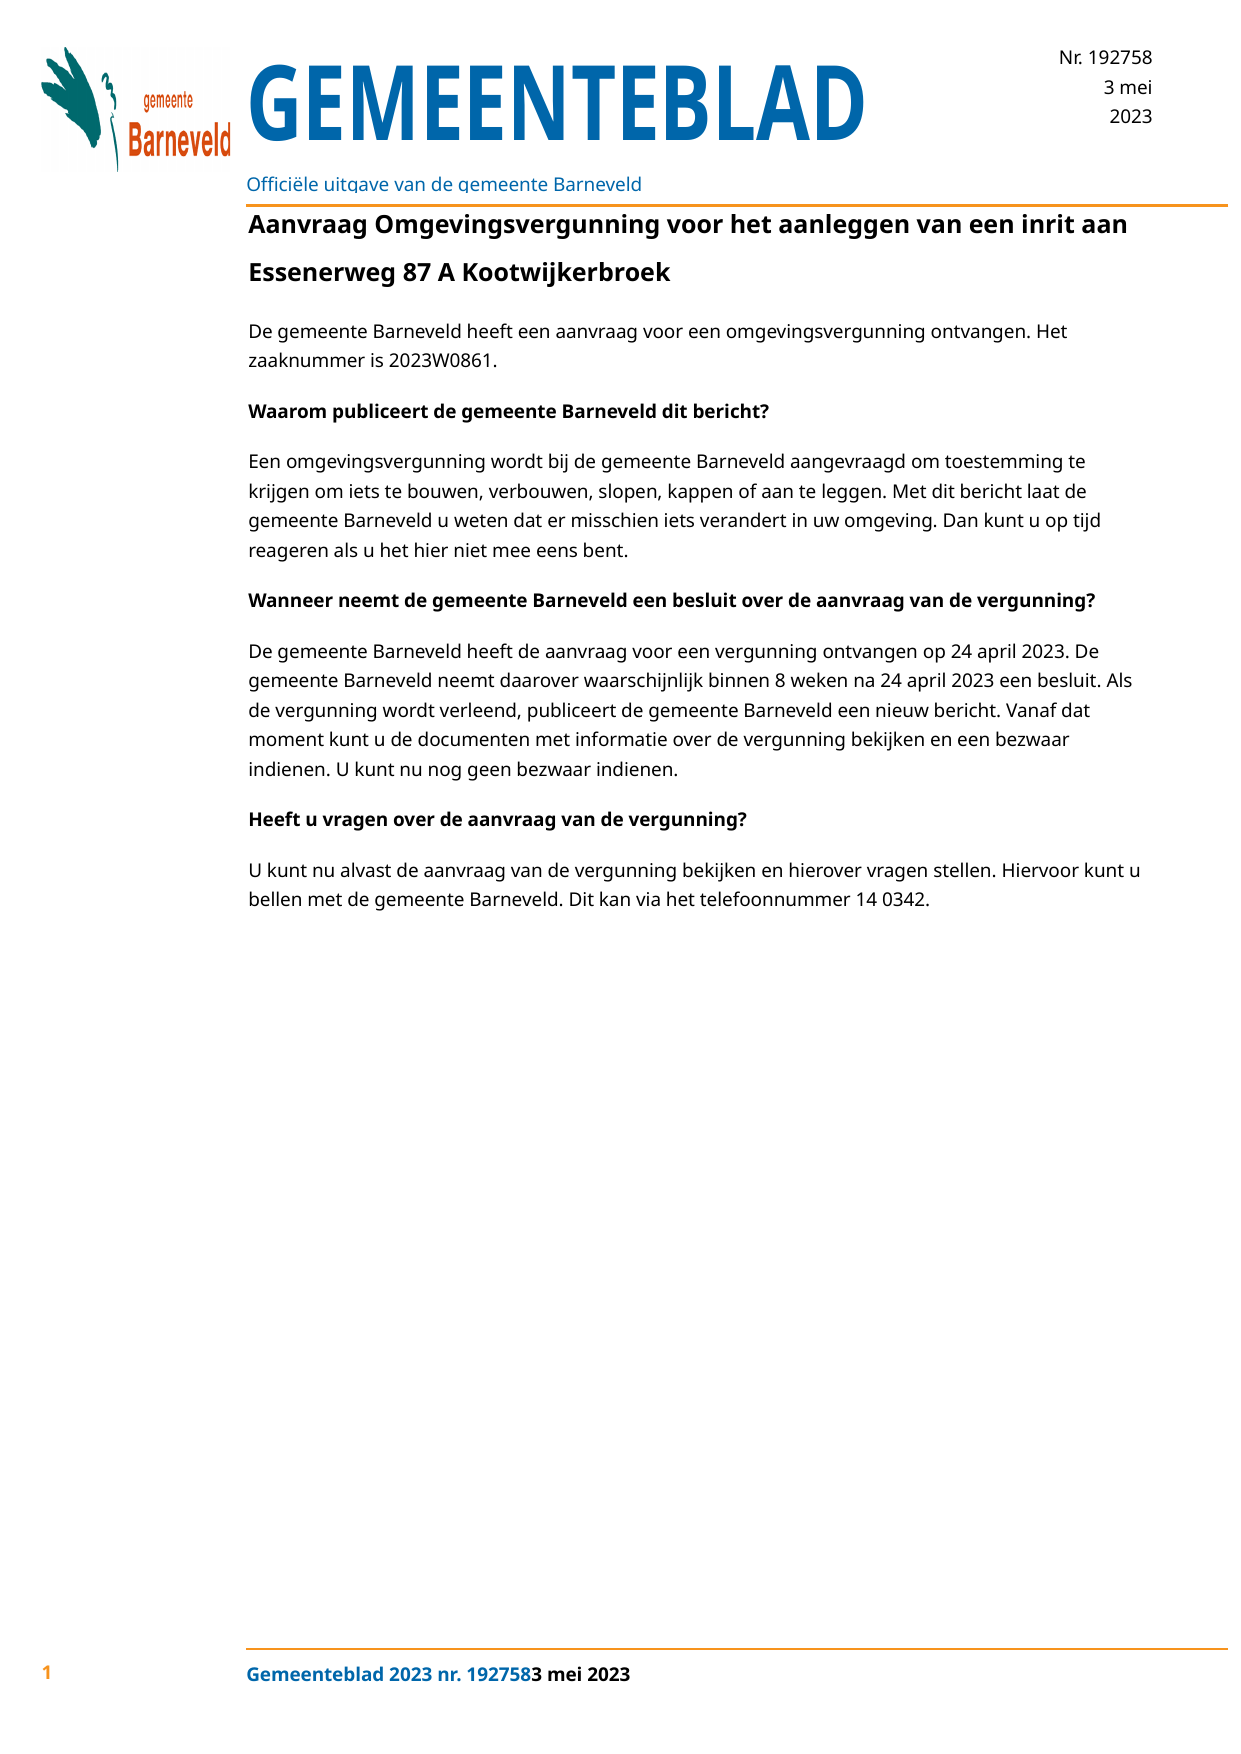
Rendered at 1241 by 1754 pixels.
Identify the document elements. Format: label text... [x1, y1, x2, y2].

text Aanvraag Omgevingsvergunning voor het aanleggen van een inrit aan Essenerweg 87 A Kootwijkerbroek [248, 207, 1152, 288]
text U kunt nu alvast de aanvraag van de vergunning bekijken en hierover vragen stellen. Hiervoor kunt u bellen met de gemeente Barneveld. Dit kan via het telefoonnummer 14 0342. [248, 857, 1152, 912]
text Een omgevingsvergunning wordt bij de gemeente Barneveld aangevraagd om toestemming te krijgen om iets te bouwen, verbouwen, slopen, kappen of aan te leggen. Met dit bericht laat de gemeente Barneveld u weten dat er misschien iets verandert in uw omgeving. Dan kunt u op tijd reageren als u het hier niet mee eens bent. [248, 448, 1152, 563]
text De gemeente Barneveld heeft de aanvraag voor een vergunning ontvangen op 24 april 2023. De gemeente Barneveld neemt daarover waarschijnlijk binnen 8 weken na 24 april 2023 een besluit. Als de vergunning wordt verleend, publiceert de gemeente Barneveld een nieuw bericht. Vanaf dat moment kunt u de documenten met informatie over de vergunning bekijken en een bezwaar indienen. U kunt nu nog geen bezwaar indienen. [248, 638, 1152, 782]
text Waarom publiceert de gemeente Barneveld dit bericht? [248, 398, 1152, 424]
text Heeft u vragen over de aanvraag van de vergunning? [248, 807, 1152, 832]
text Wanneer neemt de gemeente Barneveld een besluit over de aanvraag van de vergunning? [248, 587, 1152, 613]
picture [41, 47, 231, 172]
text De gemeente Barneveld heeft een aanvraag voor een omgevingsvergunning ontvangen. Het zaaknummer is 2023W0861. [248, 318, 1152, 373]
